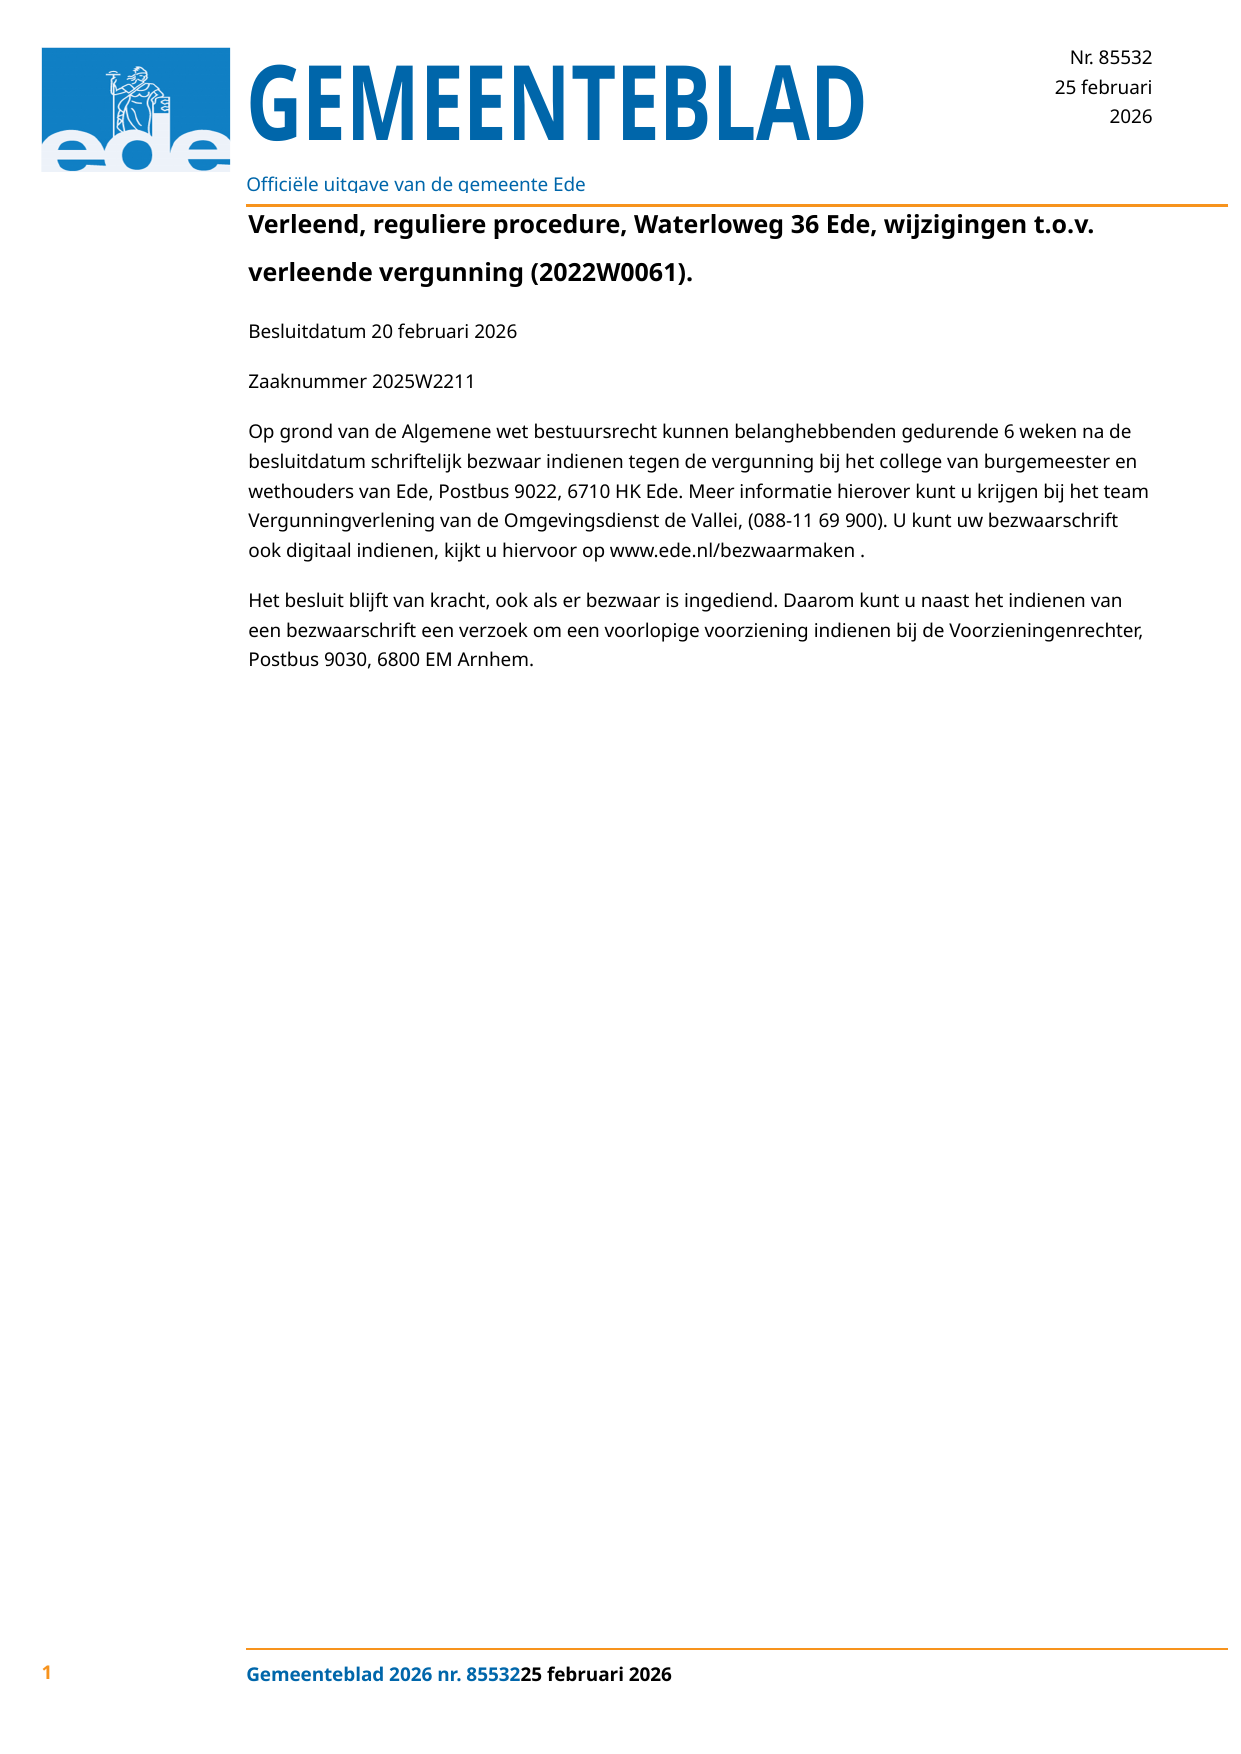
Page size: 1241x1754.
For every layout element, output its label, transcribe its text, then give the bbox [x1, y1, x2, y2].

text Verleend, reguliere procedure, Waterloweg 36 Ede, wijzigingen t.o.v. verleende vergunning (2022W0061). [248, 207, 1152, 288]
text Op grond van de Algemene wet bestuursrecht kunnen belanghebbenden gedurende 6 weken na de besluitdatum schriftelijk bezwaar indienen tegen de vergunning bij het college van burgemeester en wethouders van Ede, Postbus 9022, 6710 HK Ede. Meer informatie hierover kunt u krijgen bij het team Vergunningverlening van de Omgevingsdienst de Vallei, (088-11 69 900). U kunt uw bezwaarschrift ook digitaal indienen, kijkt u hiervoor op www.ede.nl/bezwaarmaken . [248, 419, 1152, 563]
text Besluitdatum 20 februari 2026 [248, 318, 1152, 344]
picture [41, 47, 231, 172]
text Zaaknummer 2025W2211 [248, 368, 1152, 394]
text Het besluit blijft van kracht, ook als er bezwaar is ingediend. Daarom kunt u naast het indienen van een bezwaarschrift een verzoek om een voorlopige voorziening indienen bij de Voorzieningenrechter, Postbus 9030, 6800 EM Arnhem. [248, 587, 1152, 672]
